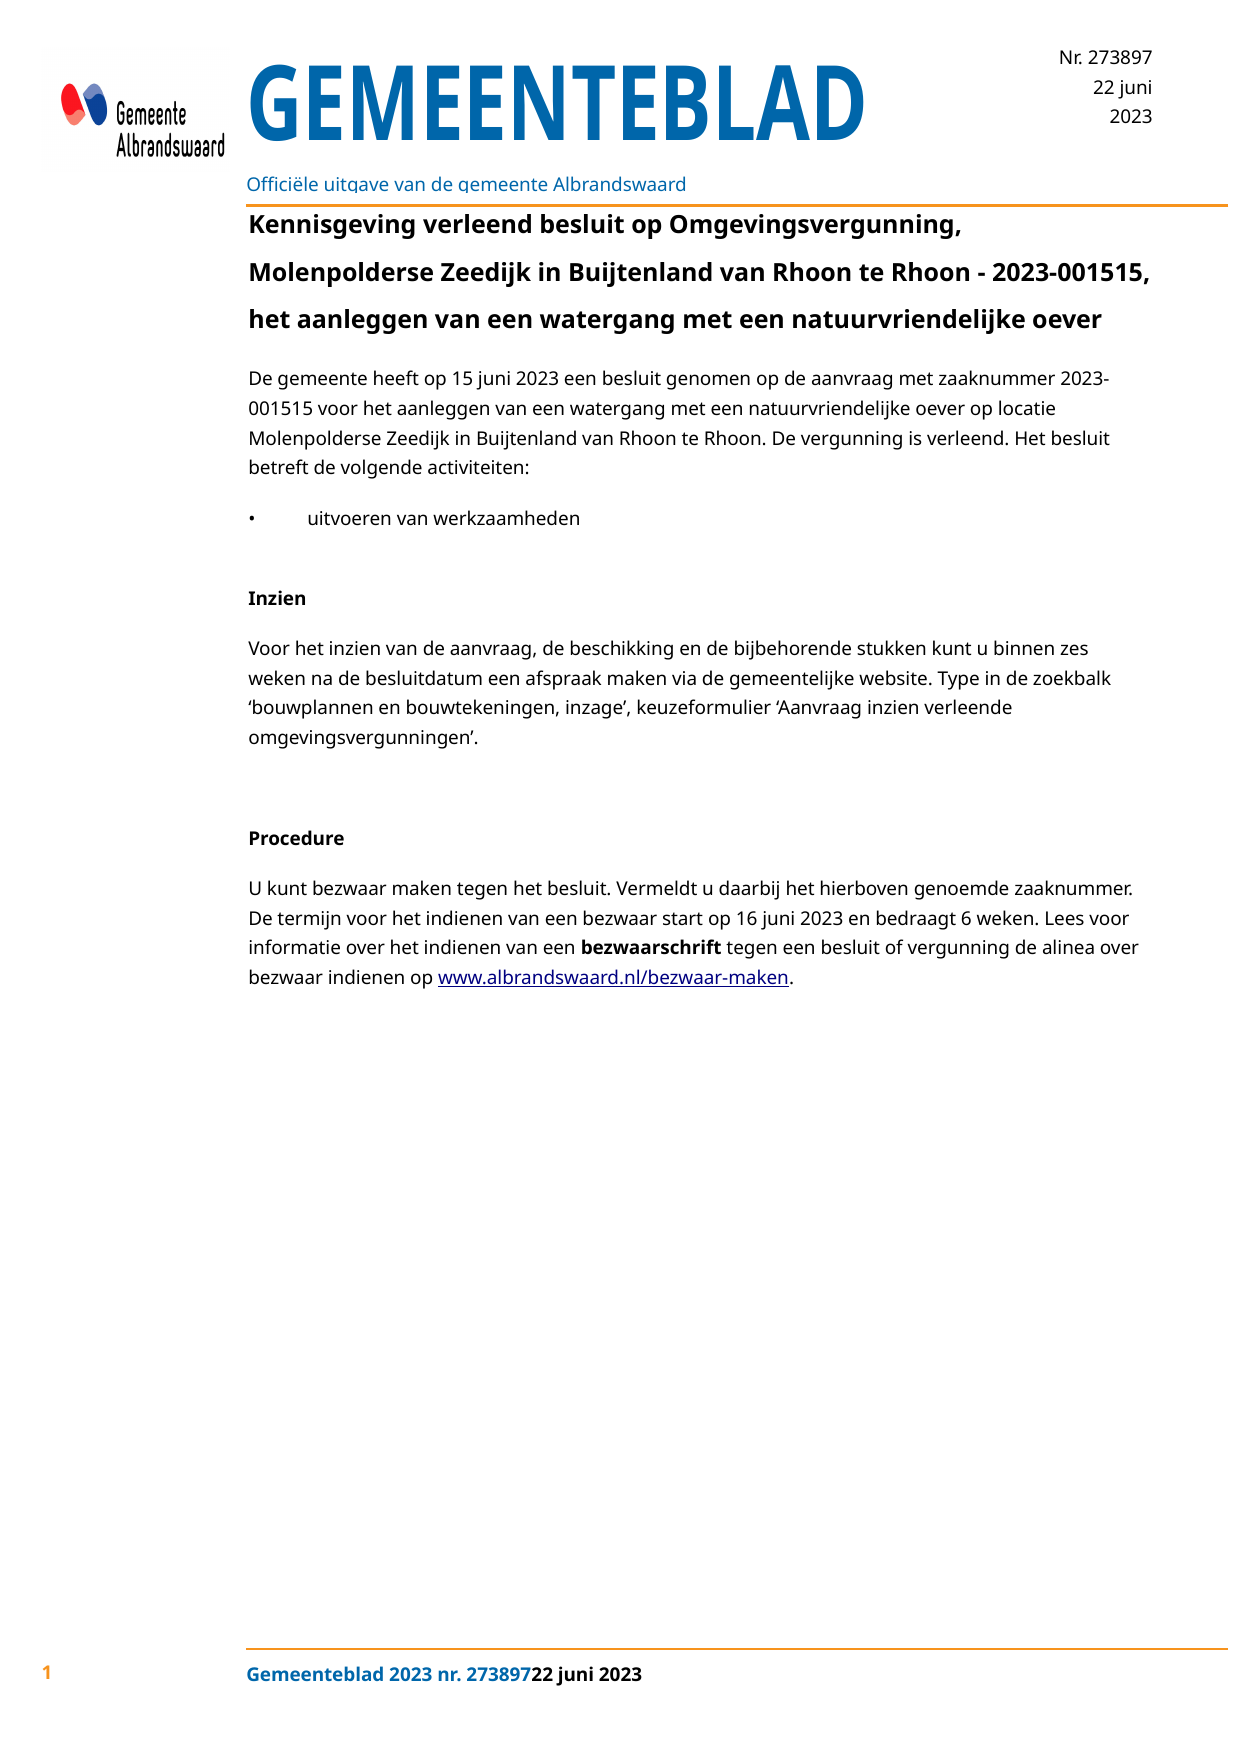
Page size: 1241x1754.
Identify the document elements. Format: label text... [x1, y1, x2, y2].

picture [41, 47, 231, 172]
list uitvoeren van werkzaamheden [248, 505, 1152, 530]
text Kennisgeving verleend besluit op Omgevingsvergunning, Molenpolderse Zeedijk in Buijtenland van Rhoon te Rhoon - 2023-001515, het aanleggen van een watergang met een natuurvriendelijke oever [248, 207, 1152, 336]
text De gemeente heeft op 15 juni 2023 een besluit genomen op de aanvraag met zaaknummer 2023-001515 voor het aanleggen van een watergang met een natuurvriendelijke oever op locatie Molenpolderse Zeedijk in Buijtenland van Rhoon te Rhoon. De vergunning is verleend. Het besluit betreft de volgende activiteiten: [248, 366, 1152, 480]
text U kunt bezwaar maken tegen het besluit. Vermeldt u daarbij het hierboven genoemde zaaknummer. De termijn voor het indienen van een bezwaar start op 16 juni 2023 en bedraagt 6 weken. Lees voor informatie over het indienen van een bezwaarschrift tegen een besluit of vergunning de alinea over bezwaar indienen op www.albrandswaard.nl/bezwaar-maken. [248, 875, 1152, 989]
text Inzien [248, 585, 1152, 610]
text Procedure [248, 825, 1152, 850]
text Voor het inzien van de aanvraag, de beschikking en de bijbehorende stukken kunt u binnen zes weken na de besluitdatum een afspraak maken via de gemeentelijke website. Type in de zoekbalk ‘bouwplannen en bouwtekeningen, inzage’, keuzeformulier ‘Aanvraag inzien verleende omgevingsvergunningen’. [248, 635, 1152, 749]
